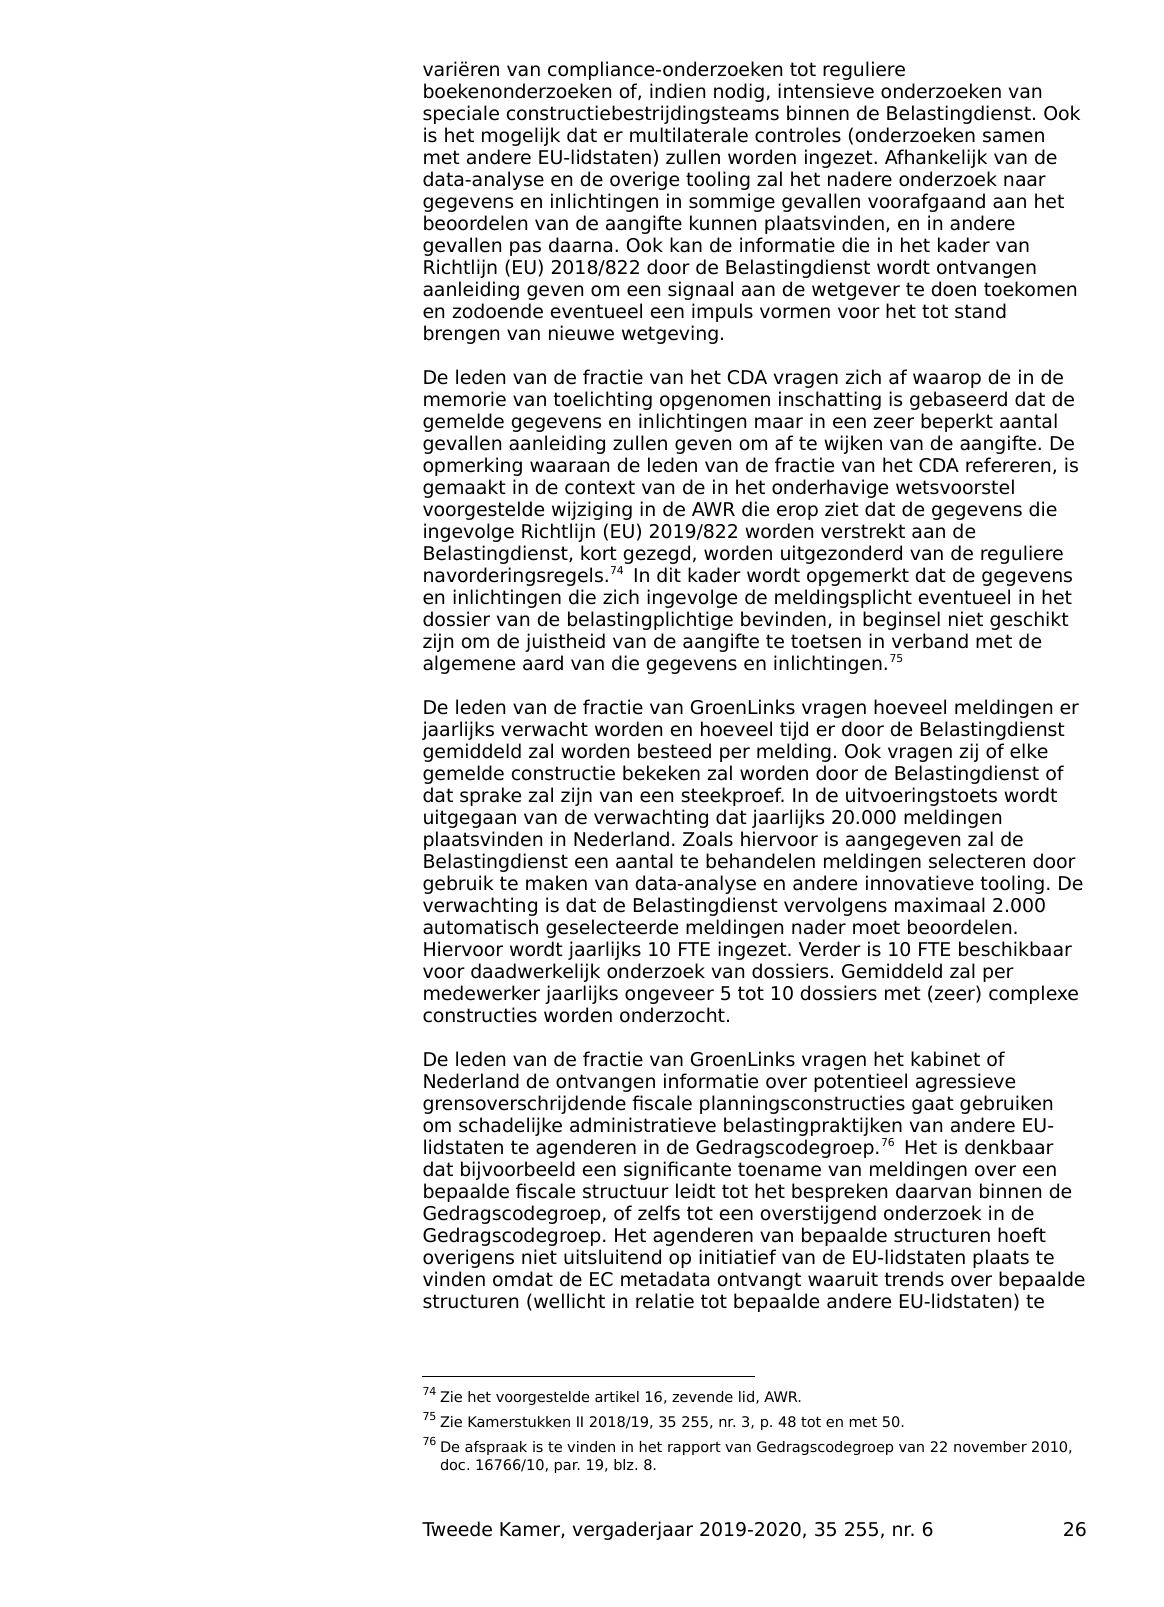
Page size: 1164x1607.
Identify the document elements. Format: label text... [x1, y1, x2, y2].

text Zie het voorgestelde artikel 16, zevende lid, AWR. [422, 1385, 1087, 1407]
text De afspraak is te vinden in het rapport van Gedragscodegroep van 22 november 2010, doc. 16766/10, par. 19, blz. 8. [422, 1435, 1087, 1474]
text Zie Kamerstukken II 2018/19, 35 255, nr. 3, p. 48 tot en met 50. [422, 1410, 1087, 1432]
text De leden van de fractie van het CDA vragen zich af waarop de in de memorie van toelichting opgenomen inschatting is gebaseerd dat de gemelde gegevens en inlichtingen maar in een zeer beperkt aantal gevallen aanleiding zullen geven om af te wijken van de aangifte. De opmerking waaraan de leden van de fractie van het CDA refereren, is gemaakt in de context van de in het onderhavige wetsvoorstel voorgestelde wijziging in de AWR die erop ziet dat de gegevens die ingevolge Richtlijn (EU) 2019/822 worden verstrekt aan de Belastingdienst, kort gezegd, worden uitgezonderd van de reguliere navorderingsregels. In dit kader wordt opgemerkt dat de gegevens en inlichtingen die zich ingevolge de meldingsplicht eventueel in het dossier van de belastingplichtige bevinden, in beginsel niet geschikt zijn om de juistheid van de aangifte te toetsen in verband met de algemene aard van die gegevens en inlichtingen. [422, 367, 1087, 675]
text variëren van compliance-onderzoeken tot reguliere boekenonderzoeken of, indien nodig, intensieve onderzoeken van speciale constructiebestrijdingsteams binnen de Belastingdienst. Ook is het mogelijk dat er multilaterale controles (onderzoeken samen met andere EU-lidstaten) zullen worden ingezet. Afhankelijk van de data-analyse en de overige tooling zal het nadere onderzoek naar gegevens en inlichtingen in sommige gevallen voorafgaand aan het beoordelen van de aangifte kunnen plaatsvinden, en in andere gevallen pas daarna. Ook kan de informatie die in het kader van Richtlijn (EU) 2018/822 door de Belastingdienst wordt ontvangen aanleiding geven om een signaal aan de wetgever te doen toekomen en zodoende eventueel een impuls vormen voor het tot stand brengen van nieuwe wetgeving. [422, 59, 1087, 345]
text De leden van de fractie van GroenLinks vragen hoeveel meldingen er jaarlijks verwacht worden en hoeveel tijd er door de Belastingdienst gemiddeld zal worden besteed per melding. Ook vragen zij of elke gemelde constructie bekeken zal worden door de Belastingdienst of dat sprake zal zijn van een steekproef. In de uitvoeringstoets wordt uitgegaan van de verwachting dat jaarlijks 20.000 meldingen plaatsvinden in Nederland. Zoals hiervoor is aangegeven zal de Belastingdienst een aantal te behandelen meldingen selecteren door gebruik te maken van data-analyse en andere innovatieve tooling. De verwachting is dat de Belastingdienst vervolgens maximaal 2.000 automatisch geselecteerde meldingen nader moet beoordelen. Hiervoor wordt jaarlijks 10 FTE ingezet. Verder is 10 FTE beschikbaar voor daadwerkelijk onderzoek van dossiers. Gemiddeld zal per medewerker jaarlijks ongeveer 5 tot 10 dossiers met (zeer) complexe constructies worden onderzocht. [422, 697, 1087, 1027]
text De leden van de fractie van GroenLinks vragen het kabinet of Nederland de ontvangen informatie over potentieel agressieve grensoverschrijdende fiscale planningsconstructies gaat gebruiken om schadelijke administratieve belastingpraktijken van andere EU-lidstaten te agenderen in de Gedragscodegroep. Het is denkbaar dat bijvoorbeeld een significante toename van meldingen over een bepaalde fiscale structuur leidt tot het bespreken daarvan binnen de Gedragscodegroep, of zelfs tot een overstijgend onderzoek in de Gedragscodegroep. Het agenderen van bepaalde structuren hoeft overigens niet uitsluitend op initiatief van de EU-lidstaten plaats te vinden omdat de EC metadata ontvangt waaruit trends over bepaalde structuren (wellicht in relatie tot bepaalde andere EU-lidstaten) te [422, 1049, 1087, 1312]
